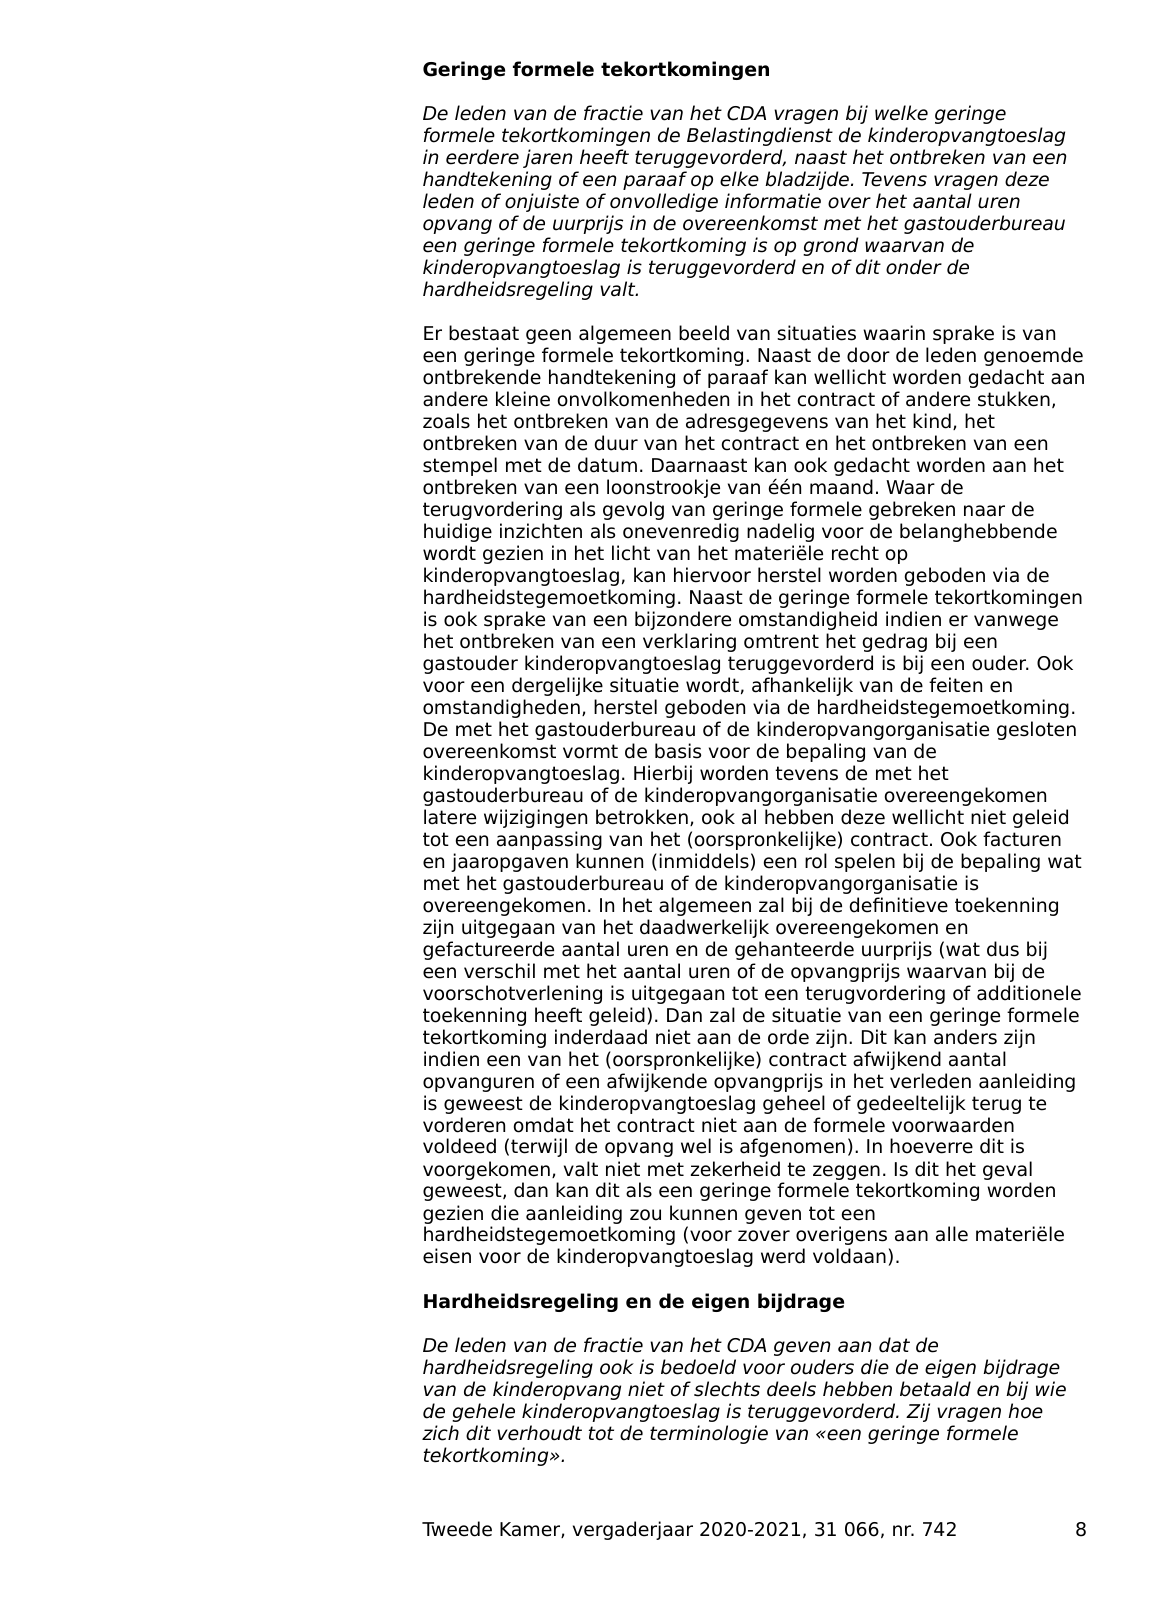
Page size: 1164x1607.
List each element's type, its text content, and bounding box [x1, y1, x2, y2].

text De leden van de fractie van het CDA vragen bij welke geringe formele tekortkomingen de Belastingdienst de kinderopvangtoeslag in eerdere jaren heeft teruggevorderd, naast het ontbreken van een handtekening of een paraaf op elke bladzijde. Tevens vragen deze leden of onjuiste of onvolledige informatie over het aantal uren opvang of de uurprijs in de overeenkomst met het gastouderbureau een geringe formele tekortkoming is op grond waarvan de kinderopvangtoeslag is teruggevorderd en of dit onder de hardheidsregeling valt. [422, 103, 1087, 301]
text De leden van de fractie van het CDA geven aan dat de hardheidsregeling ook is bedoeld voor ouders die de eigen bijdrage van de kinderopvang niet of slechts deels hebben betaald en bij wie de gehele kinderopvangtoeslag is teruggevorderd. Zij vragen hoe zich dit verhoudt tot de terminologie van «een geringe formele tekortkoming». [422, 1335, 1087, 1467]
subtitle Hardheidsregeling en de eigen bijdrage [422, 1291, 1087, 1312]
subtitle Geringe formele tekortkomingen [422, 59, 1087, 81]
text De met het gastouderbureau of de kinderopvangorganisatie gesloten overeenkomst vormt de basis voor de bepaling van de kinderopvangtoeslag. Hierbij worden tevens de met het gastouderbureau of de kinderopvangorganisatie overeengekomen latere wijzigingen betrokken, ook al hebben deze wellicht niet geleid tot een aanpassing van het (oorspronkelijke) contract. Ook facturen en jaaropgaven kunnen (inmiddels) een rol spelen bij de bepaling wat met het gastouderbureau of de kinderopvangorganisatie is overeengekomen. In het algemeen zal bij de definitieve toekenning zijn uitgegaan van het daadwerkelijk overeengekomen en gefactureerde aantal uren en de gehanteerde uurprijs (wat dus bij een verschil met het aantal uren of de opvangprijs waarvan bij de voorschotverlening is uitgegaan tot een terugvordering of additionele toekenning heeft geleid). Dan zal de situatie van een geringe formele tekortkoming inderdaad niet aan de orde zijn. Dit kan anders zijn indien een van het (oorspronkelijke) contract afwijkend aantal opvanguren of een afwijkende opvangprijs in het verleden aanleiding is geweest de kinderopvangtoeslag geheel of gedeeltelijk terug te vorderen omdat het contract niet aan de formele voorwaarden voldeed (terwijl de opvang wel is afgenomen). In hoeverre dit is voorgekomen, valt niet met zekerheid te zeggen. Is dit het geval geweest, dan kan dit als een geringe formele tekortkoming worden gezien die aanleiding zou kunnen geven tot een hardheidstegemoetkoming (voor zover overigens aan alle materiële eisen voor de kinderopvangtoeslag werd voldaan). [422, 719, 1087, 1268]
text Er bestaat geen algemeen beeld van situaties waarin sprake is van een geringe formele tekortkoming. Naast de door de leden genoemde ontbrekende handtekening of paraaf kan wellicht worden gedacht aan andere kleine onvolkomenheden in het contract of andere stukken, zoals het ontbreken van de adresgegevens van het kind, het ontbreken van de duur van het contract en het ontbreken van een stempel met de datum. Daarnaast kan ook gedacht worden aan het ontbreken van een loonstrookje van één maand. Waar de terugvordering als gevolg van geringe formele gebreken naar de huidige inzichten als onevenredig nadelig voor de belanghebbende wordt gezien in het licht van het materiële recht op kinderopvangtoeslag, kan hiervoor herstel worden geboden via de hardheidstegemoetkoming. Naast de geringe formele tekortkomingen is ook sprake van een bijzondere omstandigheid indien er vanwege het ontbreken van een verklaring omtrent het gedrag bij een gastouder kinderopvangtoeslag teruggevorderd is bij een ouder. Ook voor een dergelijke situatie wordt, afhankelijk van de feiten en omstandigheden, herstel geboden via de hardheidstegemoetkoming. [422, 323, 1087, 719]
